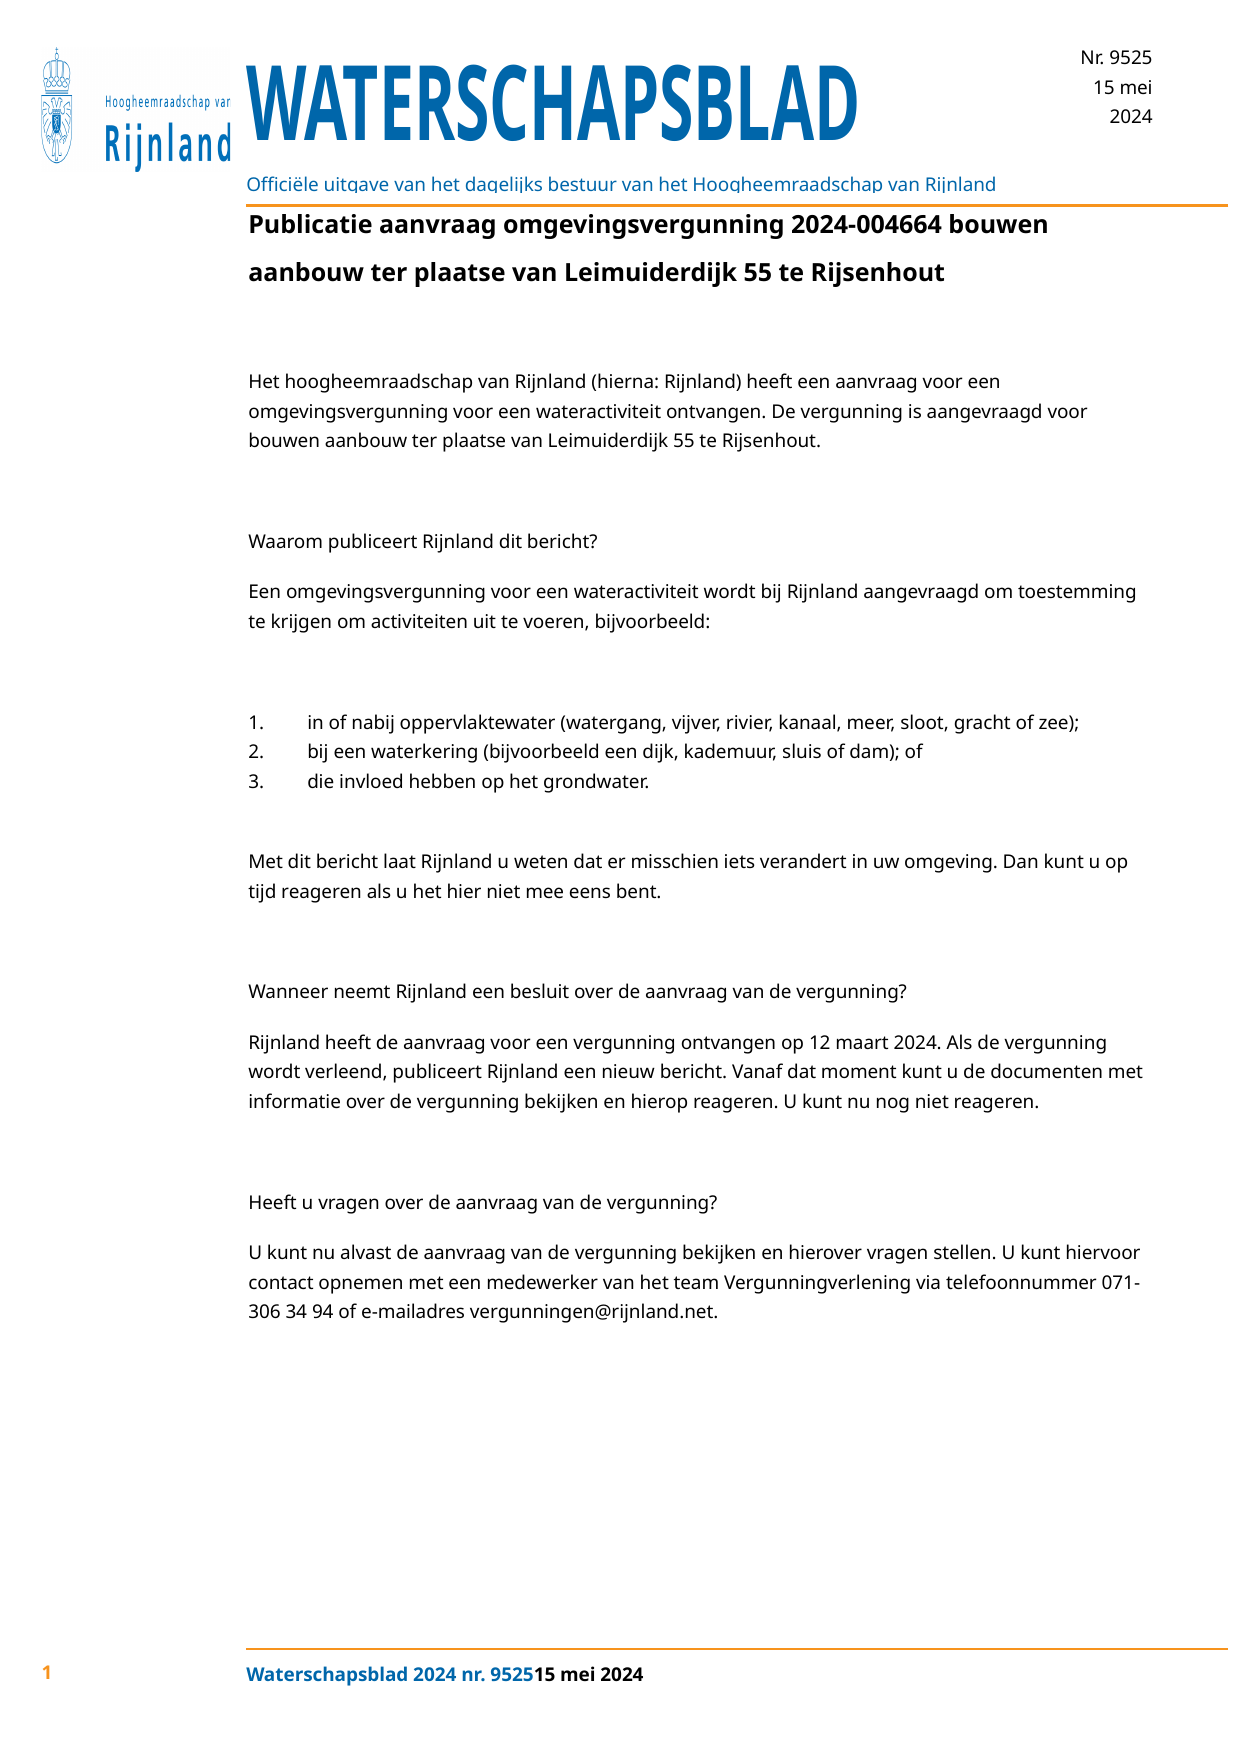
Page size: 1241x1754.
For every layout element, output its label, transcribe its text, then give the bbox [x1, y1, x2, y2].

text Het hoogheemraadschap van Rijnland (hierna: Rijnland) heeft een aanvraag voor een omgevingsvergunning voor een wateractiviteit ontvangen. De vergunning is aangevraagd voor bouwen aanbouw ter plaatse van Leimuiderdijk 55 te Rijsenhout. [248, 368, 1152, 453]
text Waarom publiceert Rijnland dit bericht? [248, 528, 1152, 554]
list die invloed hebben op het grondwater. [248, 768, 1152, 794]
text Een omgevingsvergunning voor een wateractiviteit wordt bij Rijnland aangevraagd om toestemming te krijgen om activiteiten uit te voeren, bijvoorbeeld: [248, 579, 1152, 634]
text Publicatie aanvraag omgevingsvergunning 2024-004664 bouwen aanbouw ter plaatse van Leimuiderdijk 55 te Rijsenhout [248, 207, 1152, 288]
text U kunt nu alvast de aanvraag van de vergunning bekijken en hierover vragen stellen. U kunt hiervoor contact opnemen met een medewerker van het team Vergunningverlening via telefoonnummer 071-306 34 94 of e-mailadres vergunningen@rijnland.net. [248, 1239, 1152, 1324]
text Met dit bericht laat Rijnland u weten dat er misschien iets verandert in uw omgeving. Dan kunt u op tijd reageren als u het hier niet mee eens bent. [248, 848, 1152, 904]
list bij een waterkering (bijvoorbeeld een dijk, kademuur, sluis of dam); of [248, 739, 1152, 764]
text Wanneer neemt Rijnland een besluit over de aanvraag van de vergunning? [248, 979, 1152, 1004]
text Rijnland heeft de aanvraag voor een vergunning ontvangen op 12 maart 2024. Als de vergunning wordt verleend, publiceert Rijnland een nieuw bericht. Vanaf dat moment kunt u de documenten met informatie over de vergunning bekijken en hierop reageren. U kunt nu nog niet reageren. [248, 1029, 1152, 1114]
picture [41, 47, 231, 172]
text Heeft u vragen over de aanvraag van de vergunning? [248, 1189, 1152, 1215]
list in of nabij oppervlaktewater (watergang, vijver, rivier, kanaal, meer, sloot, gracht of zee); [248, 709, 1152, 735]
